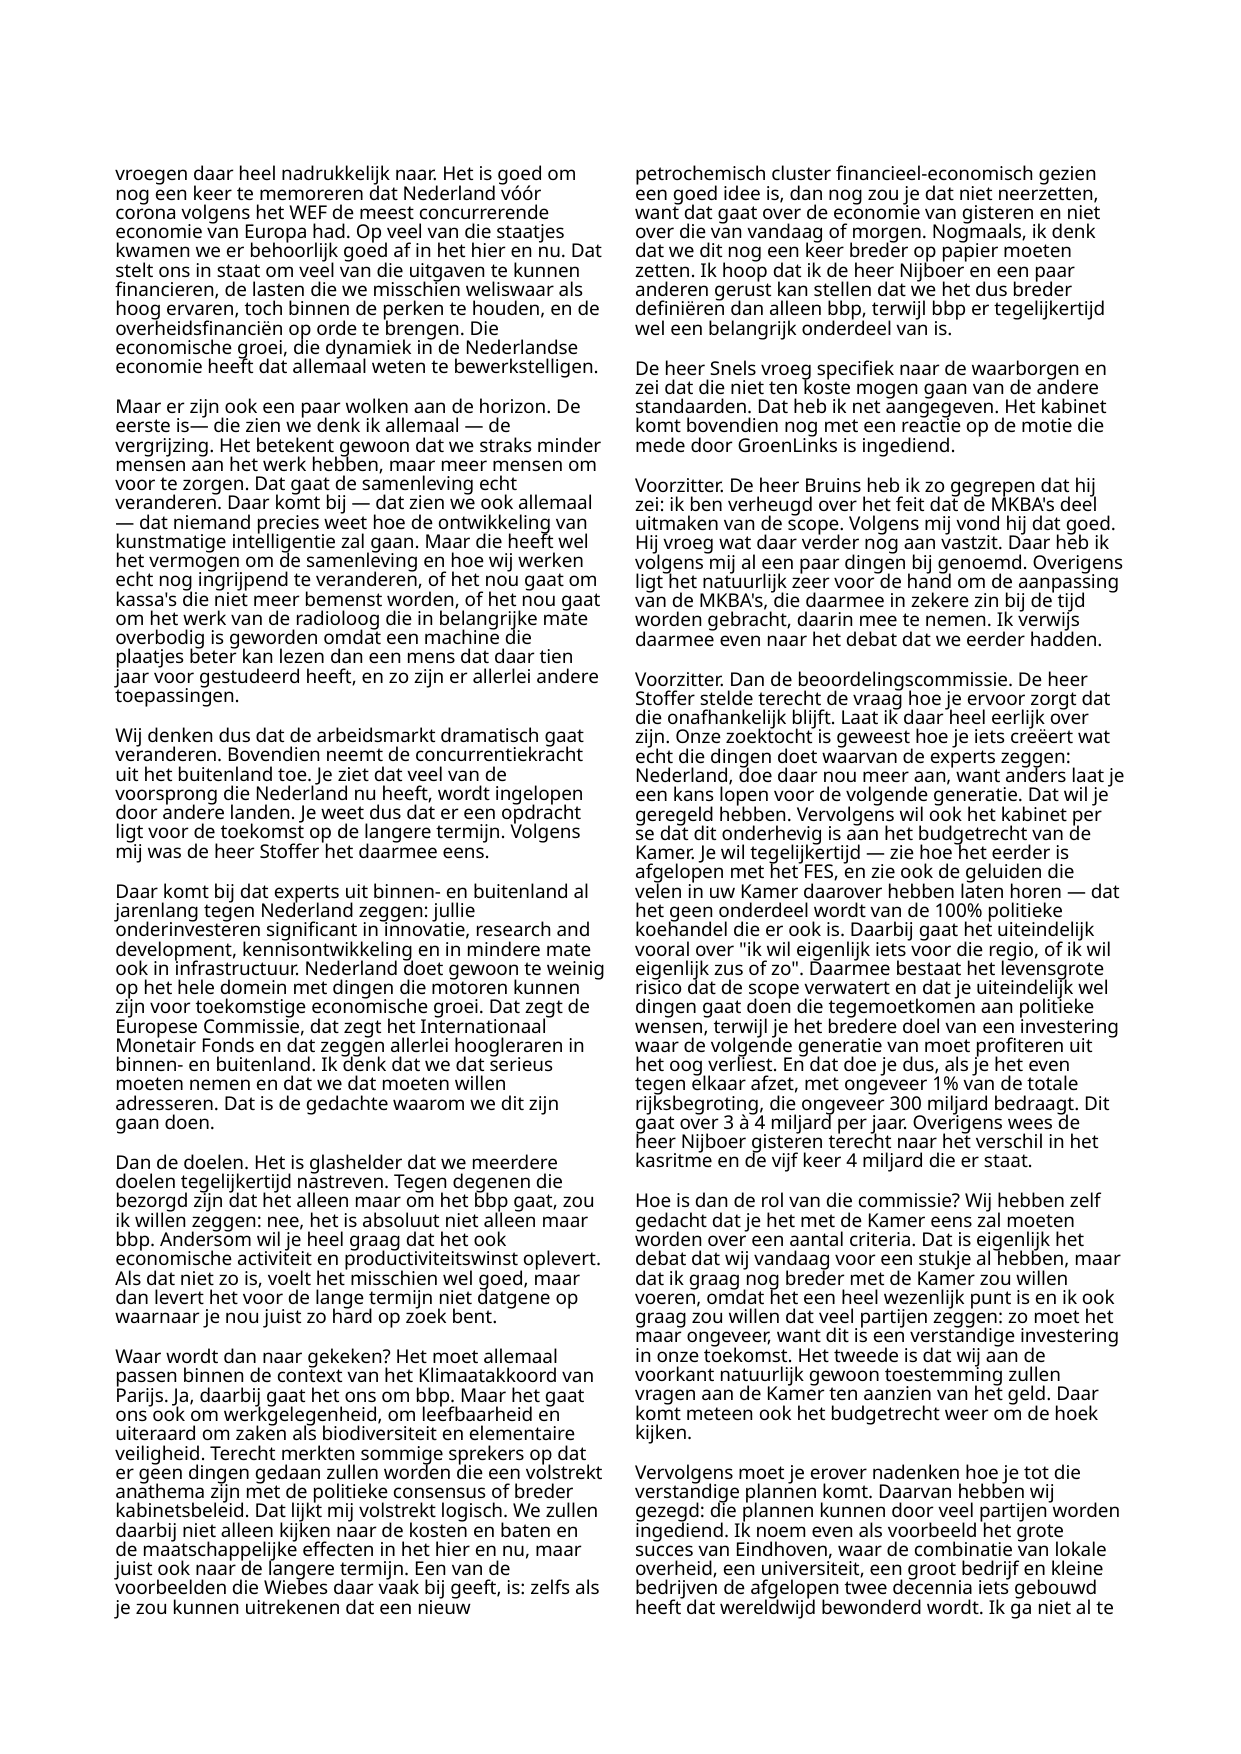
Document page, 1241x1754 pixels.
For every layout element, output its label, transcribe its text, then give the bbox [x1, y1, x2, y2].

text Voorzitter. De heer Bruins heb ik zo gegrepen dat hij zei: ik ben verheugd over het feit dat de MKBA's deel uitmaken van de scope. Volgens mij vond hij dat goed. Hij vroeg wat daar verder nog aan vastzit. Daar heb ik volgens mij al een paar dingen bij genoemd. Overigens ligt het natuurlijk zeer voor de hand om de aanpassing van de MKBA's, die daarmee in zekere zin bij de tijd worden gebracht, daarin mee te nemen. Ik verwijs daarmee even naar het debat dat we eerder hadden. [635, 477, 1125, 650]
text Maar er zijn ook een paar wolken aan de horizon. De eerste is— die zien we denk ik allemaal — de vergrijzing. Het betekent gewoon dat we straks minder mensen aan het werk hebben, maar meer mensen om voor te zorgen. Dat gaat de samenleving echt veranderen. Daar komt bij — dat zien we ook allemaal — dat niemand precies weet hoe de ontwikkeling van kunstmatige intelligentie zal gaan. Maar die heeft wel het vermogen om de samenleving en hoe wij werken echt nog ingrijpend te veranderen, of het nou gaat om kassa's die niet meer bemenst worden, of het nou gaat om het werk van de radioloog die in belangrijke mate overbodig is geworden omdat een machine die plaatjes beter kan lezen dan een mens dat daar tien jaar voor gestudeerd heeft, en zo zijn er allerlei andere toepassingen. [115, 398, 605, 706]
text petrochemisch cluster financieel-economisch gezien een goed idee is, dan nog zou je dat niet neerzetten, want dat gaat over de economie van gisteren en niet over die van vandaag of morgen. Nogmaals, ik denk dat we dit nog een keer breder op papier moeten zetten. Ik hoop dat ik de heer Nijboer en een paar anderen gerust kan stellen dat we het dus breder definiëren dan alleen bbp, terwijl bbp er tegelijkertijd wel een belangrijk onderdeel van is. [635, 165, 1125, 339]
text vroegen daar heel nadrukkelijk naar. Het is goed om nog een keer te memoreren dat Nederland vóór corona volgens het WEF de meest concurrerende economie van Europa had. Op veel van die staatjes kwamen we er behoorlijk goed af in het hier en nu. Dat stelt ons in staat om veel van die uitgaven te kunnen financieren, de lasten die we misschien weliswaar als hoog ervaren, toch binnen de perken te houden, en de overheidsfinanciën op orde te brengen. Die economische groei, die dynamiek in de Nederlandse economie heeft dat allemaal weten te bewerkstelligen. [115, 165, 605, 377]
text De heer Snels vroeg specifiek naar de waarborgen en zei dat die niet ten koste mogen gaan van de andere standaarden. Dat heb ik net aangegeven. Het kabinet komt bovendien nog met een reactie op de motie die mede door GroenLinks is ingediend. [635, 359, 1125, 456]
text Daar komt bij dat experts uit binnen- en buitenland al jarenlang tegen Nederland zeggen: jullie onderinvesteren significant in innovatie, research and development, kennisontwikkeling en in mindere mate ook in infrastructuur. Nederland doet gewoon te weinig op het hele domein met dingen die motoren kunnen zijn voor toekomstige economische groei. Dat zegt de Europese Commissie, dat zegt het Internationaal Monetair Fonds en dat zeggen allerlei hoogleraren in binnen- en buitenland. Ik denk dat we dat serieus moeten nemen en dat we dat moeten willen adresseren. Dat is de gedachte waarom we dit zijn gaan doen. [115, 883, 605, 1133]
text Vervolgens moet je erover nadenken hoe je tot die verstandige plannen komt. Daarvan hebben wij gezegd: die plannen kunnen door veel partijen worden ingediend. Ik noem even als voorbeeld het grote succes van Eindhoven, waar de combinatie van lokale overheid, een universiteit, een groot bedrijf en kleine bedrijven de afgelopen twee decennia iets gebouwd heeft dat wereldwijd bewonderd wordt. Ik ga niet al te [635, 1464, 1125, 1618]
text Voorzitter. Dan de beoordelingscommissie. De heer Stoffer stelde terecht de vraag hoe je ervoor zorgt dat die onafhankelijk blijft. Laat ik daar heel eerlijk over zijn. Onze zoektocht is geweest hoe je iets creëert wat echt die dingen doet waarvan de experts zeggen: Nederland, doe daar nou meer aan, want anders laat je een kans lopen voor de volgende generatie. Dat wil je geregeld hebben. Vervolgens wil ook het kabinet per se dat dit onderhevig is aan het budgetrecht van de Kamer. Je wil tegelijkertijd — zie hoe het eerder is afgelopen met het FES, en zie ook de geluiden die velen in uw Kamer daarover hebben laten horen — dat het geen onderdeel wordt van de 100% politieke koehandel die er ook is. Daarbij gaat het uiteindelijk vooral over "ik wil eigenlijk iets voor die regio, of ik wil eigenlijk zus of zo". Daarmee bestaat het levensgrote risico dat de scope verwatert en dat je uiteindelijk wel dingen gaat doen die tegemoetkomen aan politieke wensen, terwijl je het bredere doel van een investering waar de volgende generatie van moet profiteren uit het oog verliest. En dat doe je dus, als je het even tegen elkaar afzet, met ongeveer 1% van de totale rijksbegroting, die ongeveer 300 miljard bedraagt. Dit gaat over 3 à 4 miljard per jaar. Overigens wees de heer Nijboer gisteren terecht naar het verschil in het kasritme en de vijf keer 4 miljard die er staat. [635, 671, 1125, 1172]
text Dan de doelen. Het is glashelder dat we meerdere doelen tegelijkertijd nastreven. Tegen degenen die bezorgd zijn dat het alleen maar om het bbp gaat, zou ik willen zeggen: nee, het is absoluut niet alleen maar bbp. Andersom wil je heel graag dat het ook economische activiteit en productiviteitswinst oplevert. Als dat niet zo is, voelt het misschien wel goed, maar dan levert het voor de lange termijn niet datgene op waarnaar je nou juist zo hard op zoek bent. [115, 1154, 605, 1327]
text Waar wordt dan naar gekeken? Het moet allemaal passen binnen de context van het Klimaatakkoord van Parijs. Ja, daarbij gaat het ons om bbp. Maar het gaat ons ook om werkgelegenheid, om leefbaarheid en uiteraard om zaken als biodiversiteit en elementaire veiligheid. Terecht merkten sommige sprekers op dat er geen dingen gedaan zullen worden die een volstrekt anathema zijn met de politieke consensus of breder kabinetsbeleid. Dat lijkt mij volstrekt logisch. We zullen daarbij niet alleen kijken naar de kosten en baten en de maatschappelijke effecten in het hier en nu, maar juist ook naar de langere termijn. Een van de voorbeelden die Wiebes daar vaak bij geeft, is: zelfs als je zou kunnen uitrekenen dat een nieuw [115, 1348, 605, 1618]
text Wij denken dus dat de arbeidsmarkt dramatisch gaat veranderen. Bovendien neemt de concurrentiekracht uit het buitenland toe. Je ziet dat veel van de voorsprong die Nederland nu heeft, wordt ingelopen door andere landen. Je weet dus dat er een opdracht ligt voor de toekomst op de langere termijn. Volgens mij was de heer Stoffer het daarmee eens. [115, 727, 605, 862]
text Hoe is dan de rol van die commissie? Wij hebben zelf gedacht dat je het met de Kamer eens zal moeten worden over een aantal criteria. Dat is eigenlijk het debat dat wij vandaag voor een stukje al hebben, maar dat ik graag nog breder met de Kamer zou willen voeren, omdat het een heel wezenlijk punt is en ik ook graag zou willen dat veel partijen zeggen: zo moet het maar ongeveer, want dit is een verstandige investering in onze toekomst. Het tweede is dat wij aan de voorkant natuurlijk gewoon toestemming zullen vragen aan de Kamer ten aanzien van het geld. Daar komt meteen ook het budgetrecht weer om de hoek kijken. [635, 1192, 1125, 1443]
